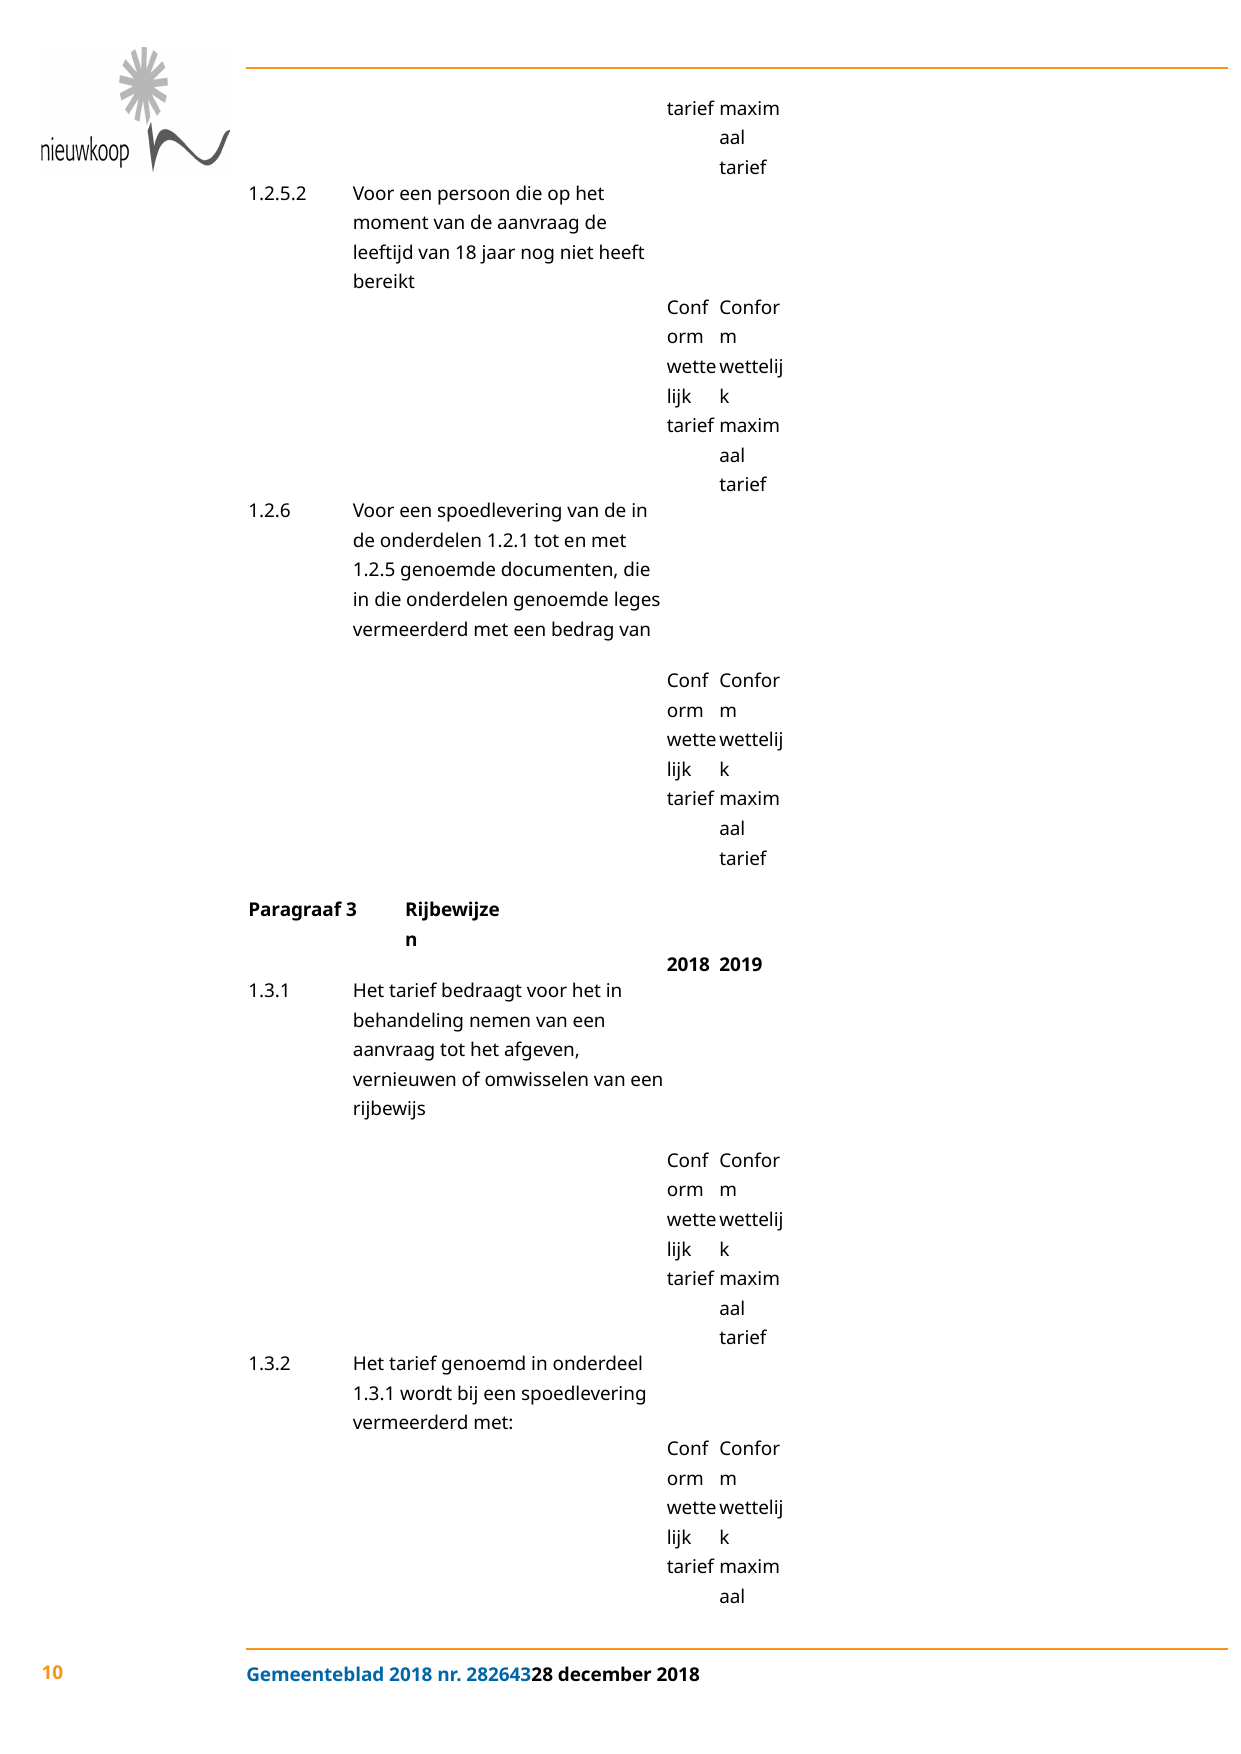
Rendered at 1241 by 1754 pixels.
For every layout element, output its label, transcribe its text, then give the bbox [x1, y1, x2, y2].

table_cell [1099, 951, 1152, 977]
table_cell [994, 870, 1047, 896]
table_cell [994, 896, 1047, 951]
table_cell [562, 896, 614, 951]
table_cell 1.3.2 [248, 1350, 353, 1435]
table_cell [248, 667, 300, 870]
table_cell [994, 294, 1047, 497]
table_cell [994, 1350, 1047, 1435]
table_cell [1099, 870, 1152, 896]
table_cell [838, 294, 890, 497]
table_cell [510, 896, 562, 951]
table_cell [1047, 294, 1099, 497]
table_cell [667, 977, 719, 1121]
table_cell [353, 667, 667, 870]
table_cell [1047, 1121, 1099, 1147]
table_cell [785, 294, 837, 497]
table_cell maximaal tarief [719, 95, 785, 180]
table_cell Het tarief genoemd in onderdeel 1.3.1 wordt bij een spoedlevering vermeerderd met: [353, 1350, 667, 1435]
table_cell [667, 498, 719, 641]
table_cell [667, 1350, 719, 1435]
table_cell [890, 95, 942, 180]
table_cell [838, 1121, 890, 1147]
table_cell [890, 977, 942, 1121]
table_cell [562, 951, 614, 977]
table_cell [667, 180, 719, 294]
table_cell Conform wettelijk tarief [667, 1147, 719, 1350]
table_cell [890, 896, 942, 951]
table_cell [353, 1121, 667, 1147]
table_cell [1047, 498, 1099, 641]
table_cell Conform wettelijk maximaal tarief [719, 1147, 785, 1350]
table_cell [719, 641, 785, 667]
table_cell [994, 1435, 1047, 1609]
table_cell [785, 951, 837, 977]
table_cell [667, 896, 719, 951]
table_cell [785, 1147, 837, 1350]
table_cell Het tarief bedraagt voor het in behandeling nemen van een aanvraag tot het afgeven, vernieuwen of omwisselen van een rijbewijs [353, 977, 667, 1121]
table_cell [838, 870, 890, 896]
table_cell [1047, 1147, 1099, 1350]
table_cell [942, 951, 994, 977]
table_cell [405, 870, 457, 896]
table_cell [248, 1435, 300, 1609]
table_cell [248, 1121, 300, 1147]
table_cell [300, 870, 353, 896]
table_cell [1099, 1350, 1152, 1435]
table_cell [614, 951, 667, 977]
table_cell [890, 1435, 942, 1609]
table_cell [942, 1121, 994, 1147]
table_cell 1.2.5.2 [248, 180, 353, 294]
table_cell [667, 1121, 719, 1147]
table_cell [994, 180, 1047, 294]
table_cell [785, 1121, 837, 1147]
table_cell [353, 1147, 667, 1350]
table_cell Conform wettelijk maximaal tarief [719, 667, 785, 870]
table_cell [890, 667, 942, 870]
table_cell [1047, 1435, 1099, 1609]
table_cell [719, 1121, 785, 1147]
table_cell [838, 1435, 890, 1609]
table_cell [890, 870, 942, 896]
table_cell [890, 951, 942, 977]
table_cell Conform wettelijk tarief [667, 294, 719, 497]
table_cell [248, 95, 300, 180]
table_cell [994, 951, 1047, 977]
table_cell [353, 294, 667, 497]
table_cell [785, 896, 837, 951]
table_cell Rijbewijzen [405, 896, 510, 951]
table_cell [1047, 870, 1099, 896]
table_cell [785, 1350, 837, 1435]
table_cell [614, 896, 667, 951]
table_cell [510, 870, 562, 896]
table_cell [838, 498, 890, 641]
table_cell [838, 951, 890, 977]
table_cell [300, 1147, 353, 1350]
table_cell [838, 641, 890, 667]
table_cell [353, 951, 405, 977]
table_cell Conform wettelijk maximaal tarief [719, 294, 785, 497]
table_cell [1099, 180, 1152, 294]
table_cell [510, 951, 562, 977]
table_cell [1099, 977, 1152, 1121]
table_cell [1047, 641, 1099, 667]
table_cell 1.2.6 [248, 498, 353, 641]
table_cell [994, 498, 1047, 641]
table_cell [890, 180, 942, 294]
table_cell [719, 977, 785, 1121]
table_cell [942, 1350, 994, 1435]
table_cell Conform wettelijk tarief [667, 1435, 719, 1609]
table_cell [300, 1435, 353, 1609]
table_cell [785, 667, 837, 870]
table_cell [994, 1121, 1047, 1147]
table_cell [719, 896, 785, 951]
table_cell [785, 95, 837, 180]
table_cell [942, 180, 994, 294]
table_cell [719, 180, 785, 294]
table_cell 1.3.1 [248, 977, 353, 1121]
table_cell [942, 641, 994, 667]
table_cell [1099, 1435, 1152, 1609]
table_cell [942, 498, 994, 641]
table_cell [785, 1435, 837, 1609]
table_cell [785, 641, 837, 667]
table_cell [838, 896, 890, 951]
table_cell [248, 1147, 300, 1350]
table_cell [1047, 667, 1099, 870]
table_cell [942, 870, 994, 896]
table_cell [942, 1147, 994, 1350]
table_cell [719, 498, 785, 641]
table_cell 2019 [719, 951, 785, 977]
table_cell [1099, 896, 1152, 951]
table_cell [942, 896, 994, 951]
table_cell [838, 180, 890, 294]
table_cell [353, 95, 667, 180]
table_cell Conform wettelijk tarief [667, 667, 719, 870]
table_cell [890, 1121, 942, 1147]
table_cell [994, 641, 1047, 667]
table_cell [1099, 1121, 1152, 1147]
table_cell [1099, 1147, 1152, 1350]
table_cell [942, 667, 994, 870]
table_cell [1099, 294, 1152, 497]
table_cell [890, 641, 942, 667]
table_cell [942, 294, 994, 497]
table_cell [1099, 498, 1152, 641]
table_cell [1047, 95, 1099, 180]
table_cell [994, 95, 1047, 180]
table_cell [300, 1121, 353, 1147]
table_cell 2018 [667, 951, 719, 977]
table_cell [353, 1435, 667, 1609]
table_cell [1099, 95, 1152, 180]
table_cell tarief [667, 95, 719, 180]
table_cell [838, 1350, 890, 1435]
table_cell [1099, 641, 1152, 667]
table_cell [562, 870, 614, 896]
picture [41, 47, 231, 172]
table_cell [300, 667, 353, 870]
table_cell [300, 951, 353, 977]
table_cell [838, 95, 890, 180]
table_cell [1099, 667, 1152, 870]
table_cell [300, 641, 353, 667]
table_cell [838, 1147, 890, 1350]
table_cell [890, 1350, 942, 1435]
table_cell [1047, 951, 1099, 977]
table_cell [353, 870, 405, 896]
table_cell [942, 95, 994, 180]
table_cell [667, 870, 719, 896]
table_cell [614, 870, 667, 896]
table_cell Voor een persoon die op het moment van de aanvraag de leeftijd van 18 jaar nog niet heeft bereikt [353, 180, 667, 294]
table_cell [1047, 1350, 1099, 1435]
table_cell [838, 977, 890, 1121]
table_cell [667, 641, 719, 667]
table_cell [457, 870, 510, 896]
table_cell [300, 95, 353, 180]
table_cell [300, 294, 353, 497]
table_cell [994, 667, 1047, 870]
table_cell [785, 870, 837, 896]
table_cell Conform wettelijk maximaal [719, 1435, 785, 1609]
table_cell [942, 977, 994, 1121]
table_cell [994, 977, 1047, 1121]
table_cell [719, 870, 785, 896]
table_cell [785, 180, 837, 294]
table_cell [890, 1147, 942, 1350]
table_cell Voor een spoedlevering van de in de onderdelen 1.2.1 tot en met 1.2.5 genoemde documenten, die in die onderdelen genoemde leges vermeerderd met een bedrag van [353, 498, 667, 641]
table_cell [942, 1435, 994, 1609]
table_cell [890, 294, 942, 497]
table_cell [248, 294, 300, 497]
table_cell [248, 951, 300, 977]
table_cell [457, 951, 510, 977]
table_cell [994, 1147, 1047, 1350]
table_cell [248, 870, 300, 896]
table_cell [719, 1350, 785, 1435]
table_cell [890, 498, 942, 641]
table_cell [1047, 977, 1099, 1121]
table_cell [785, 977, 837, 1121]
table_cell [785, 498, 837, 641]
table_cell [405, 951, 457, 977]
table_cell [1047, 896, 1099, 951]
table_cell [838, 667, 890, 870]
table_cell Paragraaf 3 [248, 896, 405, 951]
table_cell [248, 641, 300, 667]
table_cell [1047, 180, 1099, 294]
table_cell [353, 641, 667, 667]
